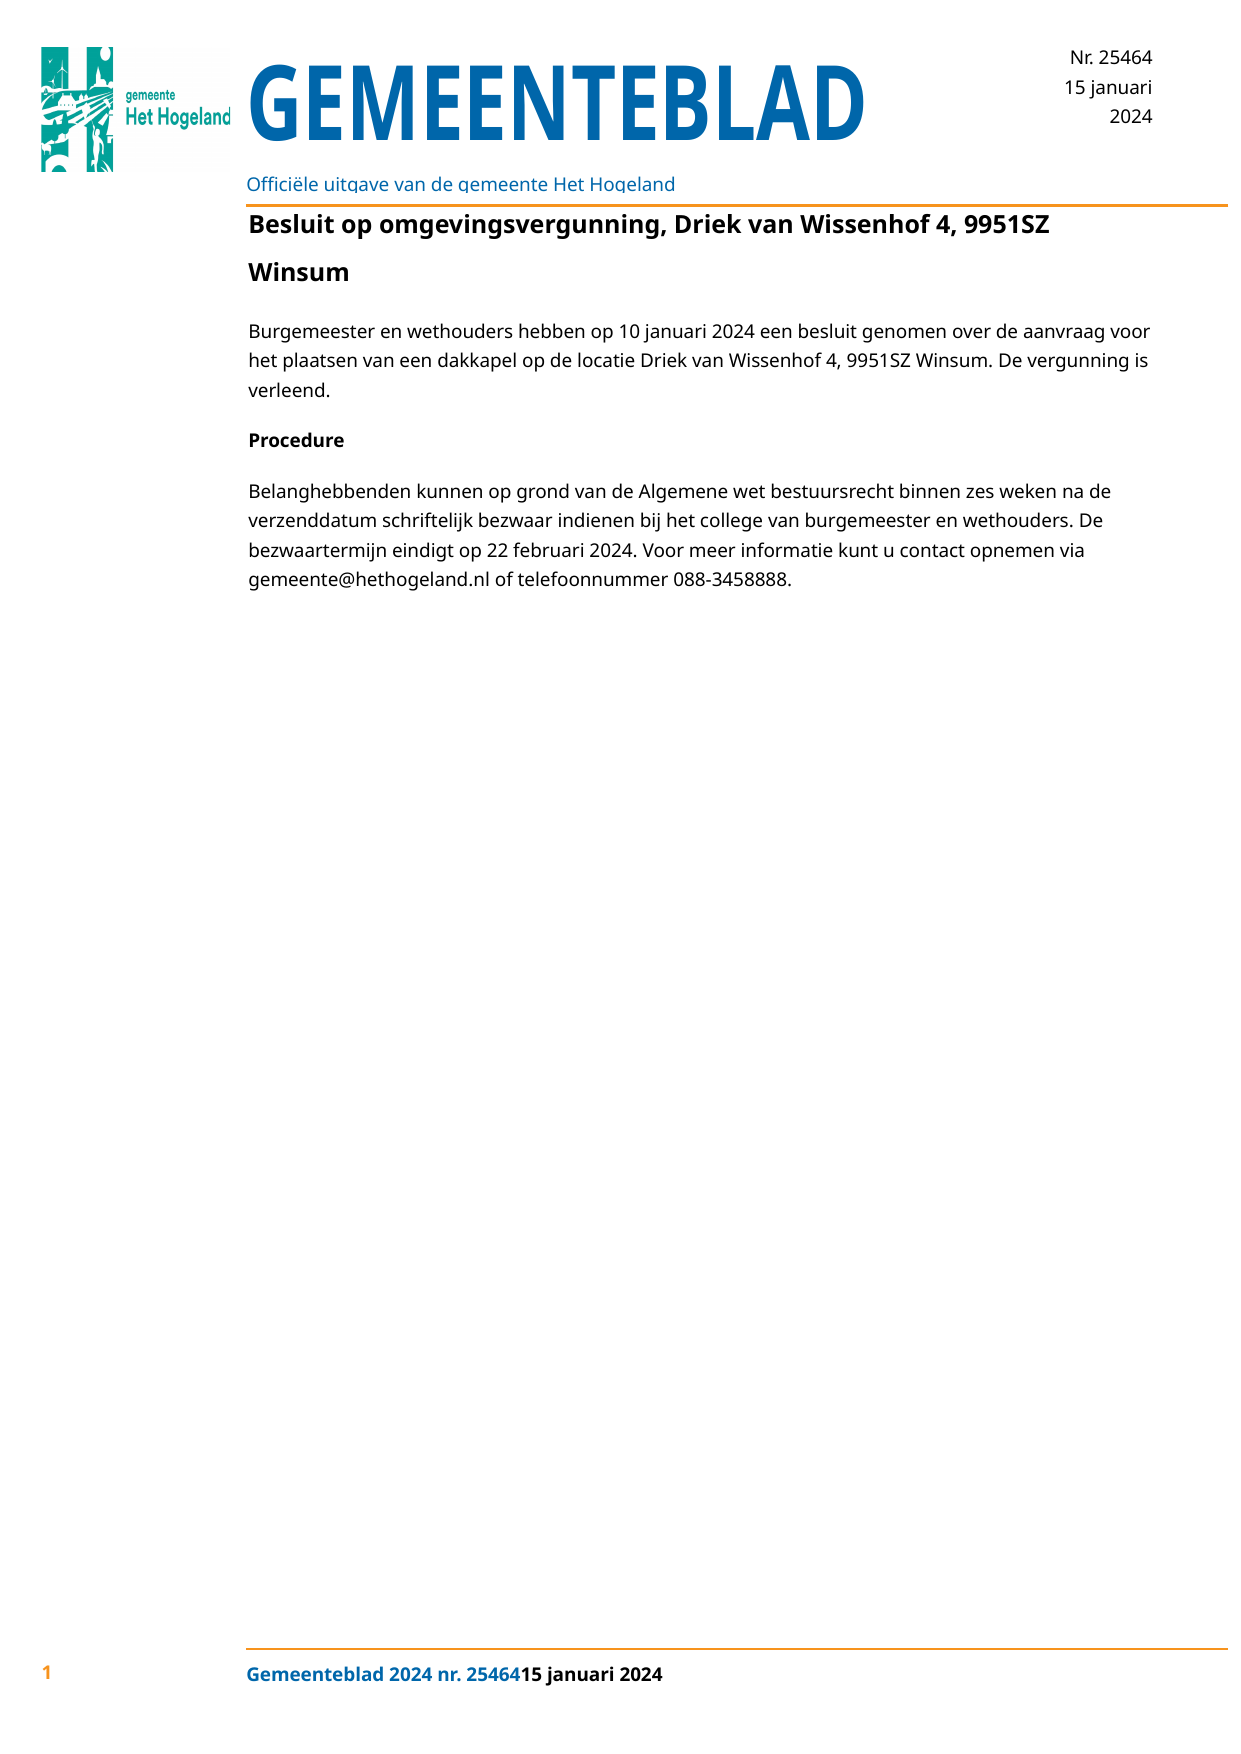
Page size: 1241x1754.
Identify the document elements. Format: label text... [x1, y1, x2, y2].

picture [41, 47, 231, 172]
text Belanghebbenden kunnen op grond van de Algemene wet bestuursrecht binnen zes weken na de verzenddatum schriftelijk bezwaar indienen bij het college van burgemeester en wethouders. De bezwaartermijn eindigt op 22 februari 2024. Voor meer informatie kunt u contact opnemen via gemeente@hethogeland.nl of telefoonnummer 088-3458888. [248, 478, 1152, 592]
text Burgemeester en wethouders hebben op 10 januari 2024 een besluit genomen over de aanvraag voor het plaatsen van een dakkapel op de locatie Driek van Wissenhof 4, 9951SZ Winsum. De vergunning is verleend. [248, 318, 1152, 403]
text Besluit op omgevingsvergunning, Driek van Wissenhof 4, 9951SZ Winsum [248, 207, 1152, 288]
text Procedure [248, 427, 1152, 453]
